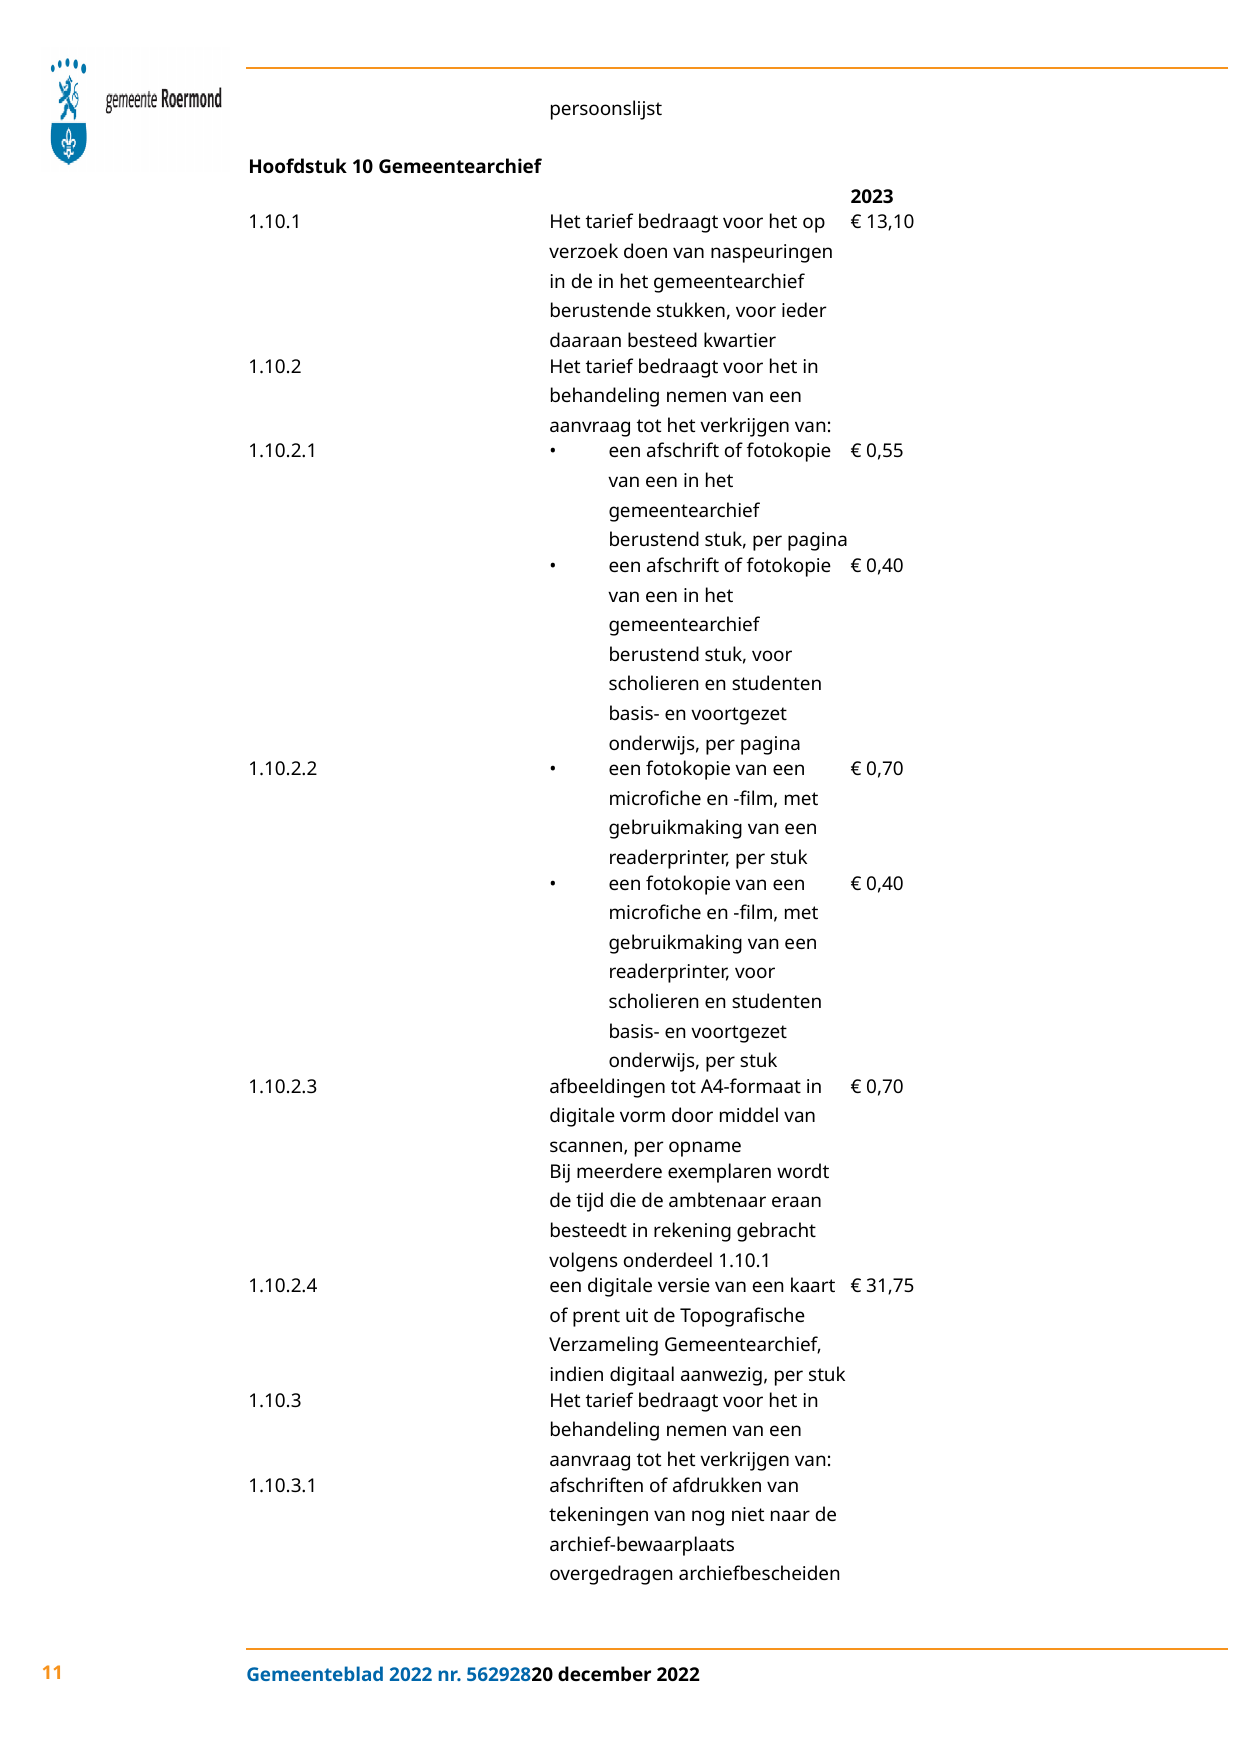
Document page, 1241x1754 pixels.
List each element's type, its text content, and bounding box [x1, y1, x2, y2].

table_cell [850, 1472, 1152, 1586]
table_cell 1.10.2.4 [248, 1273, 549, 1387]
table_cell € 0,70 [850, 1073, 1152, 1158]
table_cell Het tarief bedraagt voor het in behandeling nemen van een aanvraag tot het verkrijgen van: [549, 1387, 850, 1472]
table_header [248, 183, 549, 209]
text Hoofdstuk 10 Gemeentearchief [248, 153, 1152, 179]
table_cell € 0,40 [850, 870, 1152, 1073]
table_cell 1.10.2.1 [248, 438, 549, 755]
table_cell [248, 95, 549, 121]
table_cell afschriften of afdrukken van tekeningen van nog niet naar de archief-bewaarplaats overgedragen archiefbescheiden [549, 1472, 850, 1586]
table_cell € 13,10 [850, 209, 1152, 353]
table_cell 1.10.1 [248, 209, 549, 353]
table_cell Het tarief bedraagt voor het in behandeling nemen van een aanvraag tot het verkrijgen van: [549, 353, 850, 438]
table_cell 1.10.2.2 [248, 755, 549, 1073]
table_cell een afschrift of fotokopie van een in het gemeentearchief berustend stuk, per pagina [549, 438, 850, 552]
table_cell € 31,75 [850, 1273, 1152, 1387]
table_header [549, 183, 850, 209]
table_cell Het tarief bedraagt voor het op verzoek doen van naspeuringen in de in het gemeentearchief berustende stukken, voor ieder daaraan besteed kwartier [549, 209, 850, 353]
table_header 2023 [850, 183, 1152, 209]
table_cell € 0,55 [850, 438, 1152, 552]
table_cell [248, 1158, 549, 1272]
table_cell [850, 95, 1152, 121]
table_cell 1.10.2 [248, 353, 549, 438]
table_cell [850, 1158, 1152, 1272]
table_cell een fotokopie van een microfiche en -film, met gebruikmaking van een readerprinter, per stuk [549, 755, 850, 870]
table_cell € 0,70 [850, 755, 1152, 870]
table_cell € 0,40 [850, 552, 1152, 755]
table_cell Bij meerdere exemplaren wordt de tijd die de ambtenaar eraan besteedt in rekening gebracht volgens onderdeel 1.10.1 [549, 1158, 850, 1272]
table_cell persoonslijst [549, 95, 850, 121]
table_cell 1.10.3 [248, 1387, 549, 1472]
table_cell afbeeldingen tot A4-formaat in digitale vorm door middel van scannen, per opname [549, 1073, 850, 1158]
table_cell [850, 353, 1152, 438]
table_cell een digitale versie van een kaart of prent uit de Topografische Verzameling Gemeentearchief, indien digitaal aanwezig, per stuk [549, 1273, 850, 1387]
table_cell 1.10.2.3 [248, 1073, 549, 1158]
table_cell [850, 1387, 1152, 1472]
table_cell een afschrift of fotokopie van een in het gemeentearchief berustend stuk, voor scholieren en studenten basis- en voortgezet onderwijs, per pagina [549, 552, 850, 755]
picture [41, 47, 231, 172]
table_cell 1.10.3.1 [248, 1472, 549, 1586]
table_cell een fotokopie van een microfiche en -film, met gebruikmaking van een readerprinter, voor scholieren en studenten basis- en voortgezet onderwijs, per stuk [549, 870, 850, 1073]
